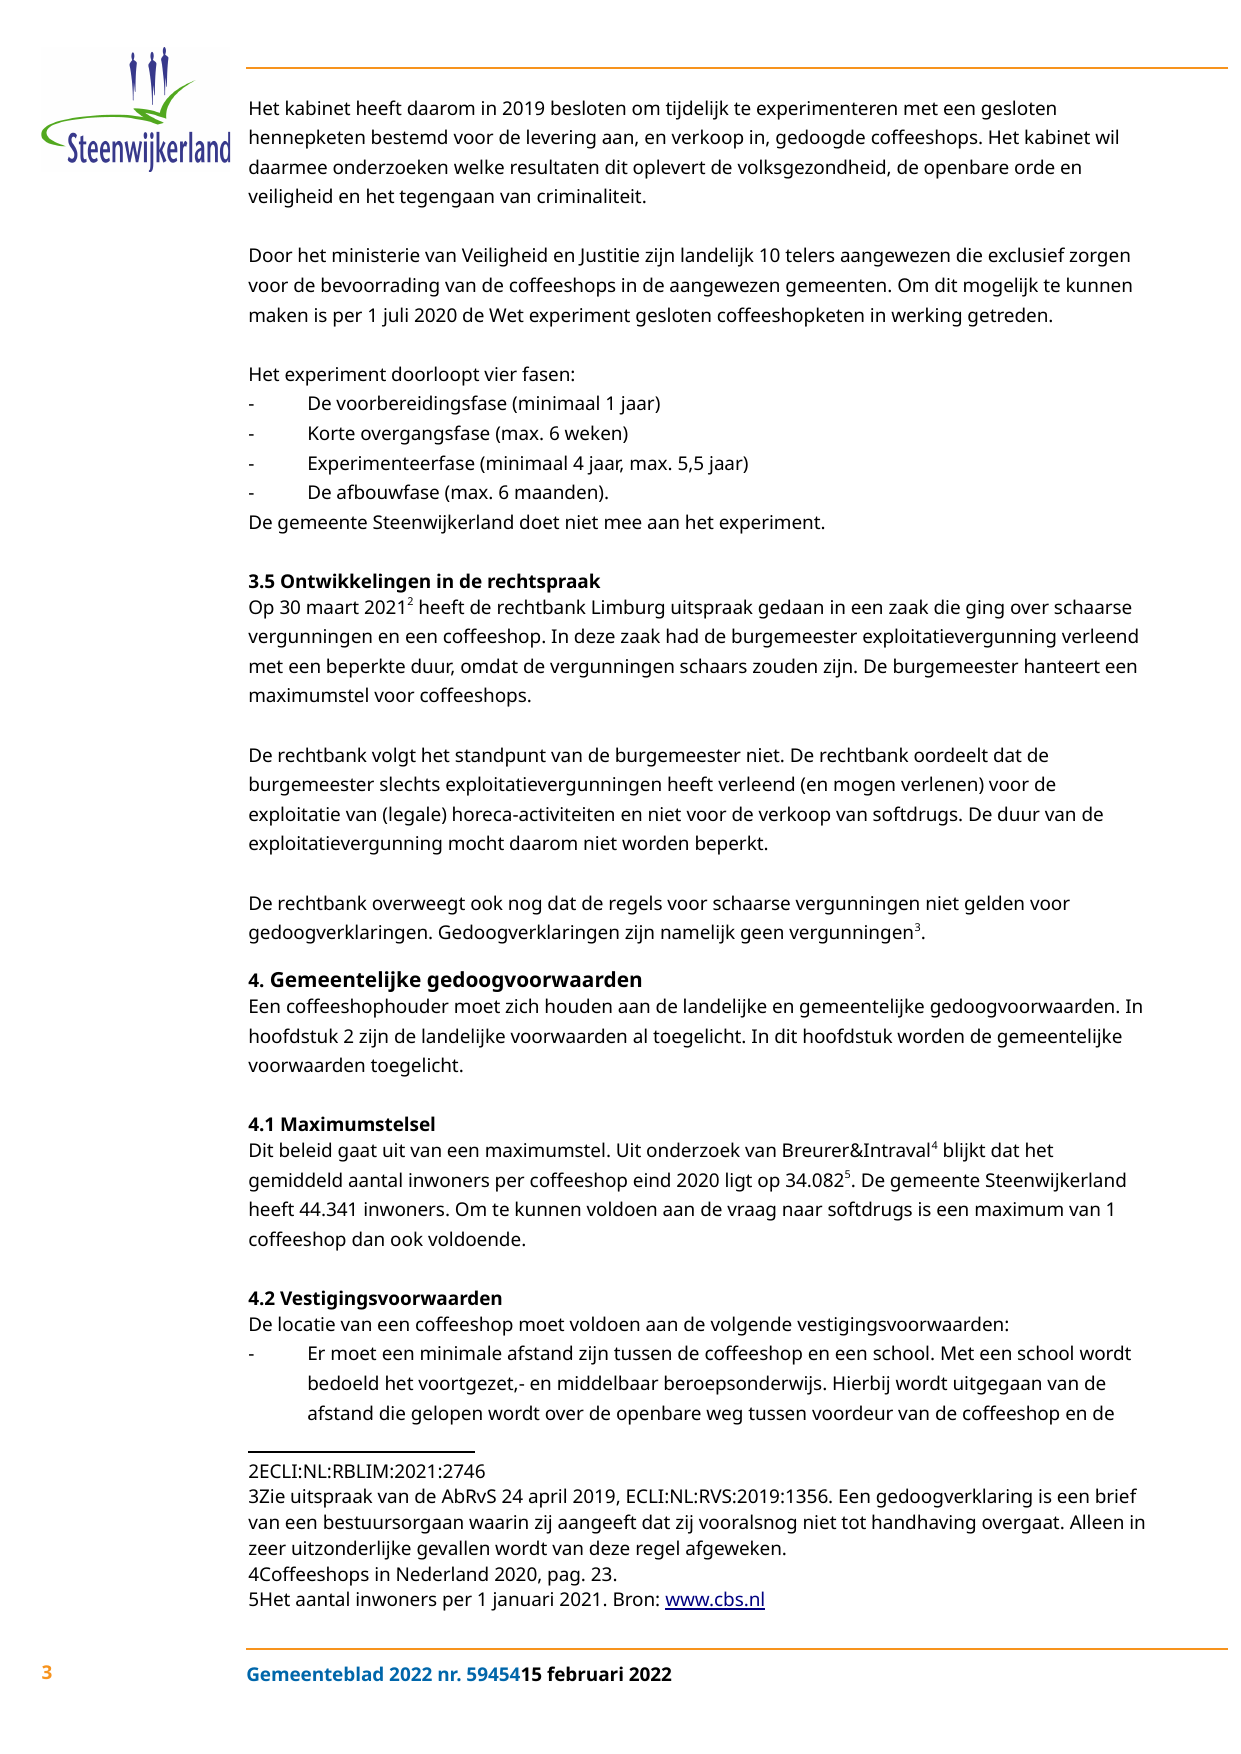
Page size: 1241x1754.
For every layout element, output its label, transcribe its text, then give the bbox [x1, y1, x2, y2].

text Dit beleid gaat uit van een maximumstel. Uit onderzoek van Breurer&Intraval blijkt dat het gemiddeld aantal inwoners per coffeeshop eind 2020 ligt op 34.082. De gemeente Steenwijkerland heeft 44.341 inwoners. Om te kunnen voldoen aan de vraag naar softdrugs is een maximum van 1 coffeeshop dan ook voldoende. [248, 1137, 1152, 1252]
text De gemeente Steenwijkerland doet niet mee aan het experiment. [248, 509, 1152, 535]
list De voorbereidingsfase (minimaal 1 jaar) [248, 391, 1152, 416]
text 4. Gemeentelijke gedoogvoorwaarden [248, 965, 1152, 993]
text Op 30 maart 2021 heeft de rechtbank Limburg uitspraak gedaan in een zaak die ging over schaarse vergunningen en een coffeeshop. In deze zaak had de burgemeester exploitatievergunning verleend met een beperkte duur, omdat de vergunningen schaars zouden zijn. De burgemeester hanteert een maximumstel voor coffeeshops. [248, 594, 1152, 708]
picture [41, 47, 231, 172]
list Er moet een minimale afstand zijn tussen de coffeeshop en een school. Met een school wordt bedoeld het voortgezet,- en middelbaar beroepsonderwijs. Hierbij wordt uitgegaan van de afstand die gelopen wordt over de openbare weg tussen voordeur van de coffeeshop en de [248, 1341, 1152, 1426]
text Coffeeshops in Nederland 2020, pag. 23. [248, 1561, 1152, 1586]
text De rechtbank overweegt ook nog dat de regels voor schaarse vergunningen niet gelden voor gedoogverklaringen. Gedoogverklaringen zijn namelijk geen vergunningen. [248, 890, 1152, 945]
text Door het ministerie van Veiligheid en Justitie zijn landelijk 10 telers aangewezen die exclusief zorgen voor de bevoorrading van de coffeeshops in de aangewezen gemeenten. Om dit mogelijk te kunnen maken is per 1 juli 2020 de Wet experiment gesloten coffeeshopketen in werking getreden. [248, 243, 1152, 328]
text De rechtbank volgt het standpunt van de burgemeester niet. De rechtbank oordeelt dat de burgemeester slechts exploitatievergunningen heeft verleend (en mogen verlenen) voor de exploitatie van (legale) horeca-activiteiten en niet voor de verkoop van softdrugs. De duur van de exploitatievergunning mocht daarom niet worden beperkt. [248, 742, 1152, 856]
text 4.1 Maximumstelsel [248, 1112, 1152, 1137]
text Het experiment doorloopt vier fasen: [248, 361, 1152, 387]
list De afbouwfase (max. 6 maanden). [248, 479, 1152, 505]
list Korte overgangsfase (max. 6 weken) [248, 420, 1152, 446]
text 3.5 Ontwikkelingen in de rechtspraak [248, 568, 1152, 594]
list Experimenteerfase (minimaal 4 jaar, max. 5,5 jaar) [248, 450, 1152, 476]
text Het aantal inwoners per 1 januari 2021. Bron: www.cbs.nl [248, 1586, 1152, 1612]
text Een coffeeshophouder moet zich houden aan de landelijke en gemeentelijke gedoogvoorwaarden. In hoofdstuk 2 zijn de landelijke voorwaarden al toegelicht. In dit hoofdstuk worden de gemeentelijke voorwaarden toegelicht. [248, 993, 1152, 1078]
text 4.2 Vestigingsvoorwaarden [248, 1285, 1152, 1311]
text De locatie van een coffeeshop moet voldoen aan de volgende vestigingsvoorwaarden: [248, 1311, 1152, 1337]
text Het kabinet heeft daarom in 2019 besloten om tijdelijk te experimenteren met een gesloten hennepketen bestemd voor de levering aan, en verkoop in, gedoogde coffeeshops. Het kabinet wil daarmee onderzoeken welke resultaten dit oplevert de volksgezondheid, de openbare orde en veiligheid en het tegengaan van criminaliteit. [248, 95, 1152, 209]
text ECLI:NL:RBLIM:2021:2746 [248, 1458, 1152, 1483]
text Zie uitspraak van de AbRvS 24 april 2019, ECLI:NL:RVS:2019:1356. Een gedoogverklaring is een brief van een bestuursorgaan waarin zij aangeeft dat zij vooralsnog niet tot handhaving overgaat. Alleen in zeer uitzonderlijke gevallen wordt van deze regel afgeweken. [248, 1483, 1152, 1561]
